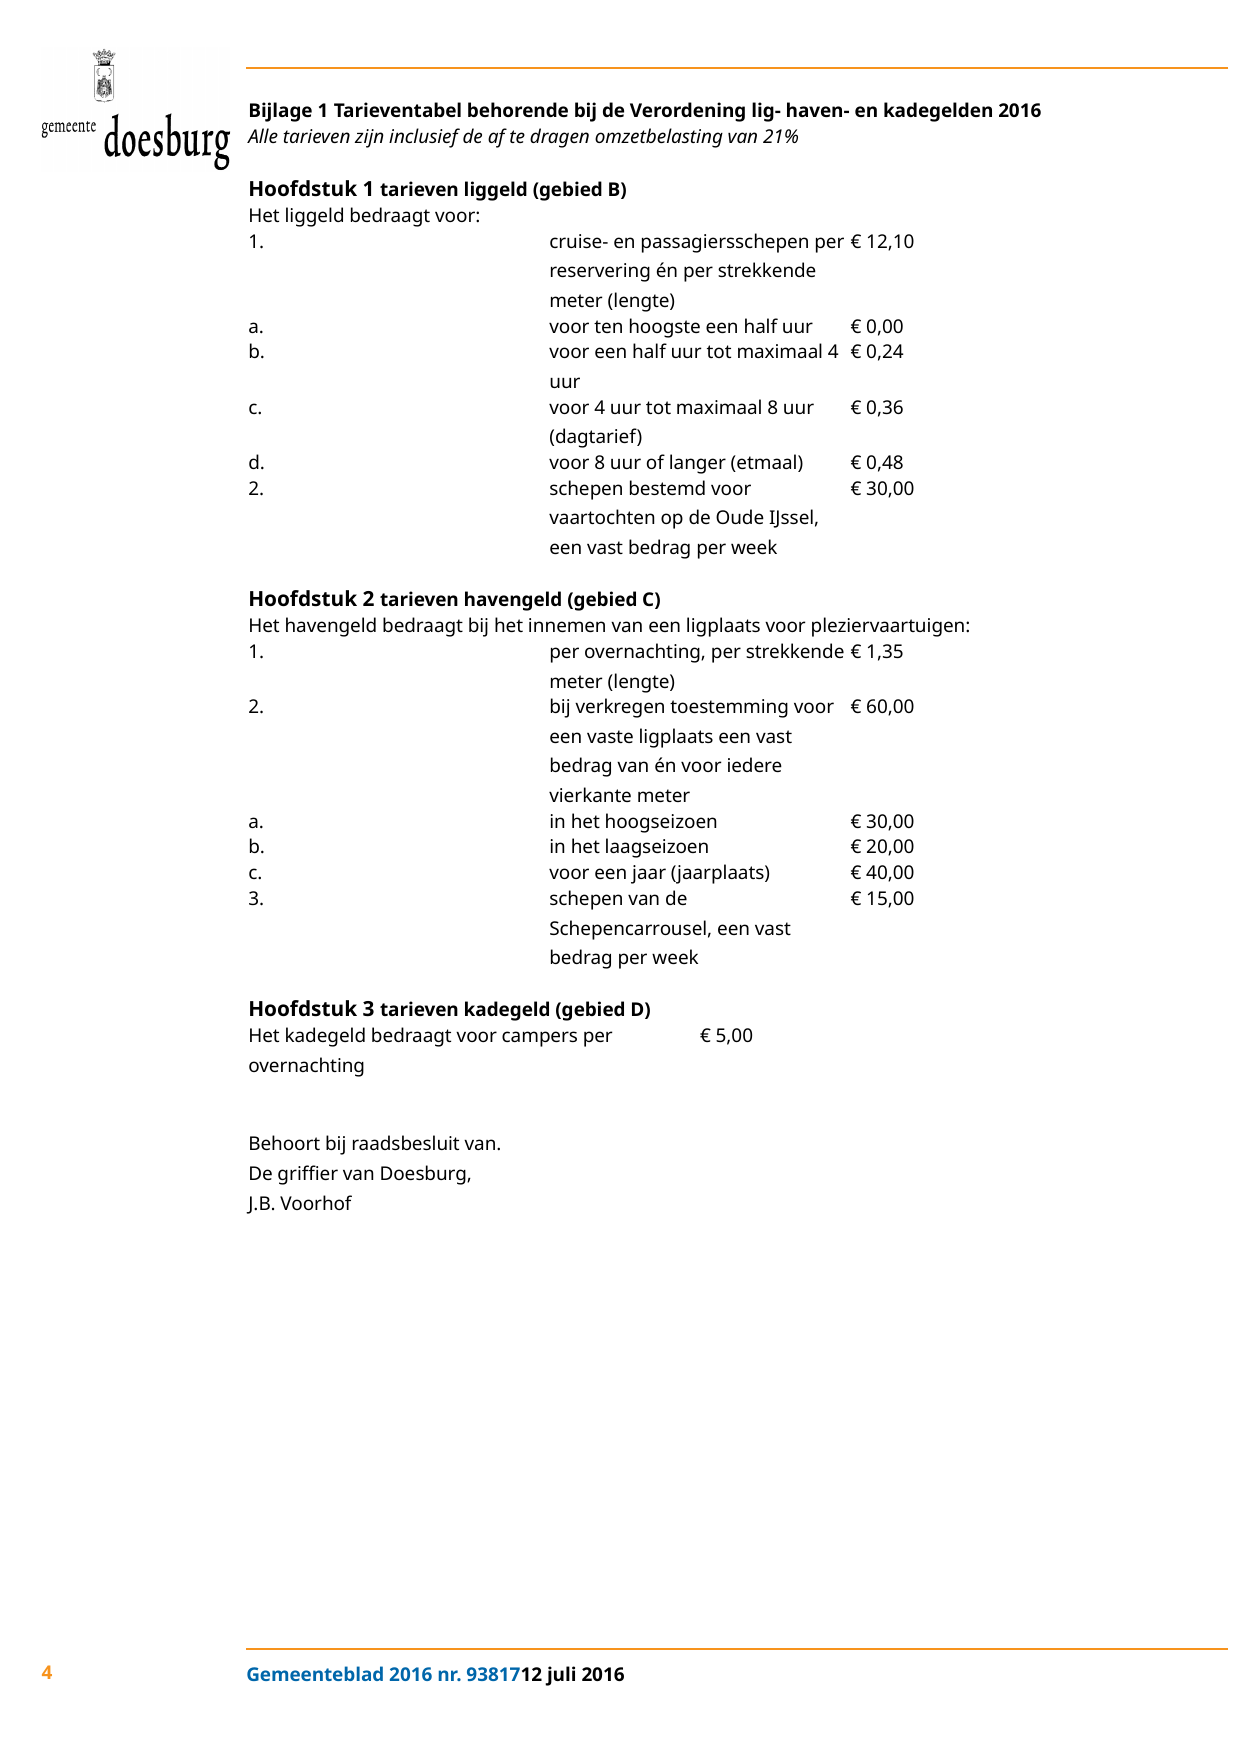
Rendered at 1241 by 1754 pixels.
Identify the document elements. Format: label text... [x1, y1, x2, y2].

text Behoort bij raadsbesluit van. [248, 1131, 1152, 1156]
table_cell a. [248, 313, 549, 339]
table_cell € 15,00 [850, 885, 1152, 970]
table_cell voor ten hoogste een half uur [549, 313, 850, 339]
picture [41, 47, 231, 172]
table_cell schepen bestemd voor vaartochten op de Oude IJssel, een vast bedrag per week [549, 475, 850, 560]
table_cell 1. [248, 638, 549, 693]
text Hoofdstuk 2 tarieven havengeld (gebied C) [248, 584, 1152, 612]
table_cell € 0,00 [850, 313, 1152, 339]
table_cell cruise- en passagiersschepen per reservering én per strekkende meter (lengte) [549, 228, 850, 313]
table_cell b. [248, 339, 549, 394]
text De griffier van Doesburg, [248, 1160, 1152, 1186]
table_cell voor een half uur tot maximaal 4 uur [549, 339, 850, 394]
table_cell € 40,00 [850, 860, 1152, 885]
table_cell in het laagseizoen [549, 834, 850, 859]
table_cell 3. [248, 885, 549, 970]
table_cell 2. [248, 694, 549, 808]
table_cell € 1,35 [850, 638, 1152, 693]
table_cell c. [248, 860, 549, 885]
table_cell € 0,48 [850, 449, 1152, 475]
text Hoofdstuk 3 tarieven kadegeld (gebied D) [248, 994, 1152, 1023]
table_cell € 0,24 [850, 339, 1152, 394]
table_cell 1. [248, 228, 549, 313]
table_header Het havengeld bedraagt bij het innemen van een ligplaats voor pleziervaartuigen: [248, 613, 1152, 638]
table_cell voor 4 uur tot maximaal 8 uur (dagtarief) [549, 394, 850, 449]
table_cell d. [248, 449, 549, 475]
table_cell b. [248, 834, 549, 859]
text Bijlage 1 Tarieventabel behorende bij de Verordening lig- haven- en kadegelden 2016 [248, 95, 1152, 123]
table_header Het liggeld bedraagt voor: [248, 202, 1152, 228]
text Hoofdstuk 1 tarieven liggeld (gebied B) [248, 174, 1152, 202]
table_cell c. [248, 394, 549, 449]
table_cell per overnachting, per strekkende meter (lengte) [549, 638, 850, 693]
table_cell schepen van de Schepencarrousel, een vast bedrag per week [549, 885, 850, 970]
table_cell a. [248, 808, 549, 834]
table_cell € 20,00 [850, 834, 1152, 859]
table_cell € 30,00 [850, 808, 1152, 834]
table_header € 5,00 [700, 1023, 1152, 1078]
text J.B. Voorhof [248, 1190, 1152, 1215]
table_cell 2. [248, 475, 549, 560]
table_cell voor 8 uur of langer (etmaal) [549, 449, 850, 475]
table_cell voor een jaar (jaarplaats) [549, 860, 850, 885]
table_cell € 30,00 [850, 475, 1152, 560]
table_header Het kadegeld bedraagt voor campers per overnachting [248, 1023, 700, 1078]
table_cell € 12,10 [850, 228, 1152, 313]
table_cell € 60,00 [850, 694, 1152, 808]
text Alle tarieven zijn inclusief de af te dragen omzetbelasting van 21% [248, 123, 1152, 149]
table_cell in het hoogseizoen [549, 808, 850, 834]
table_cell € 0,36 [850, 394, 1152, 449]
table_cell bij verkregen toestemming voor een vaste ligplaats een vast bedrag van én voor iedere vierkante meter [549, 694, 850, 808]
